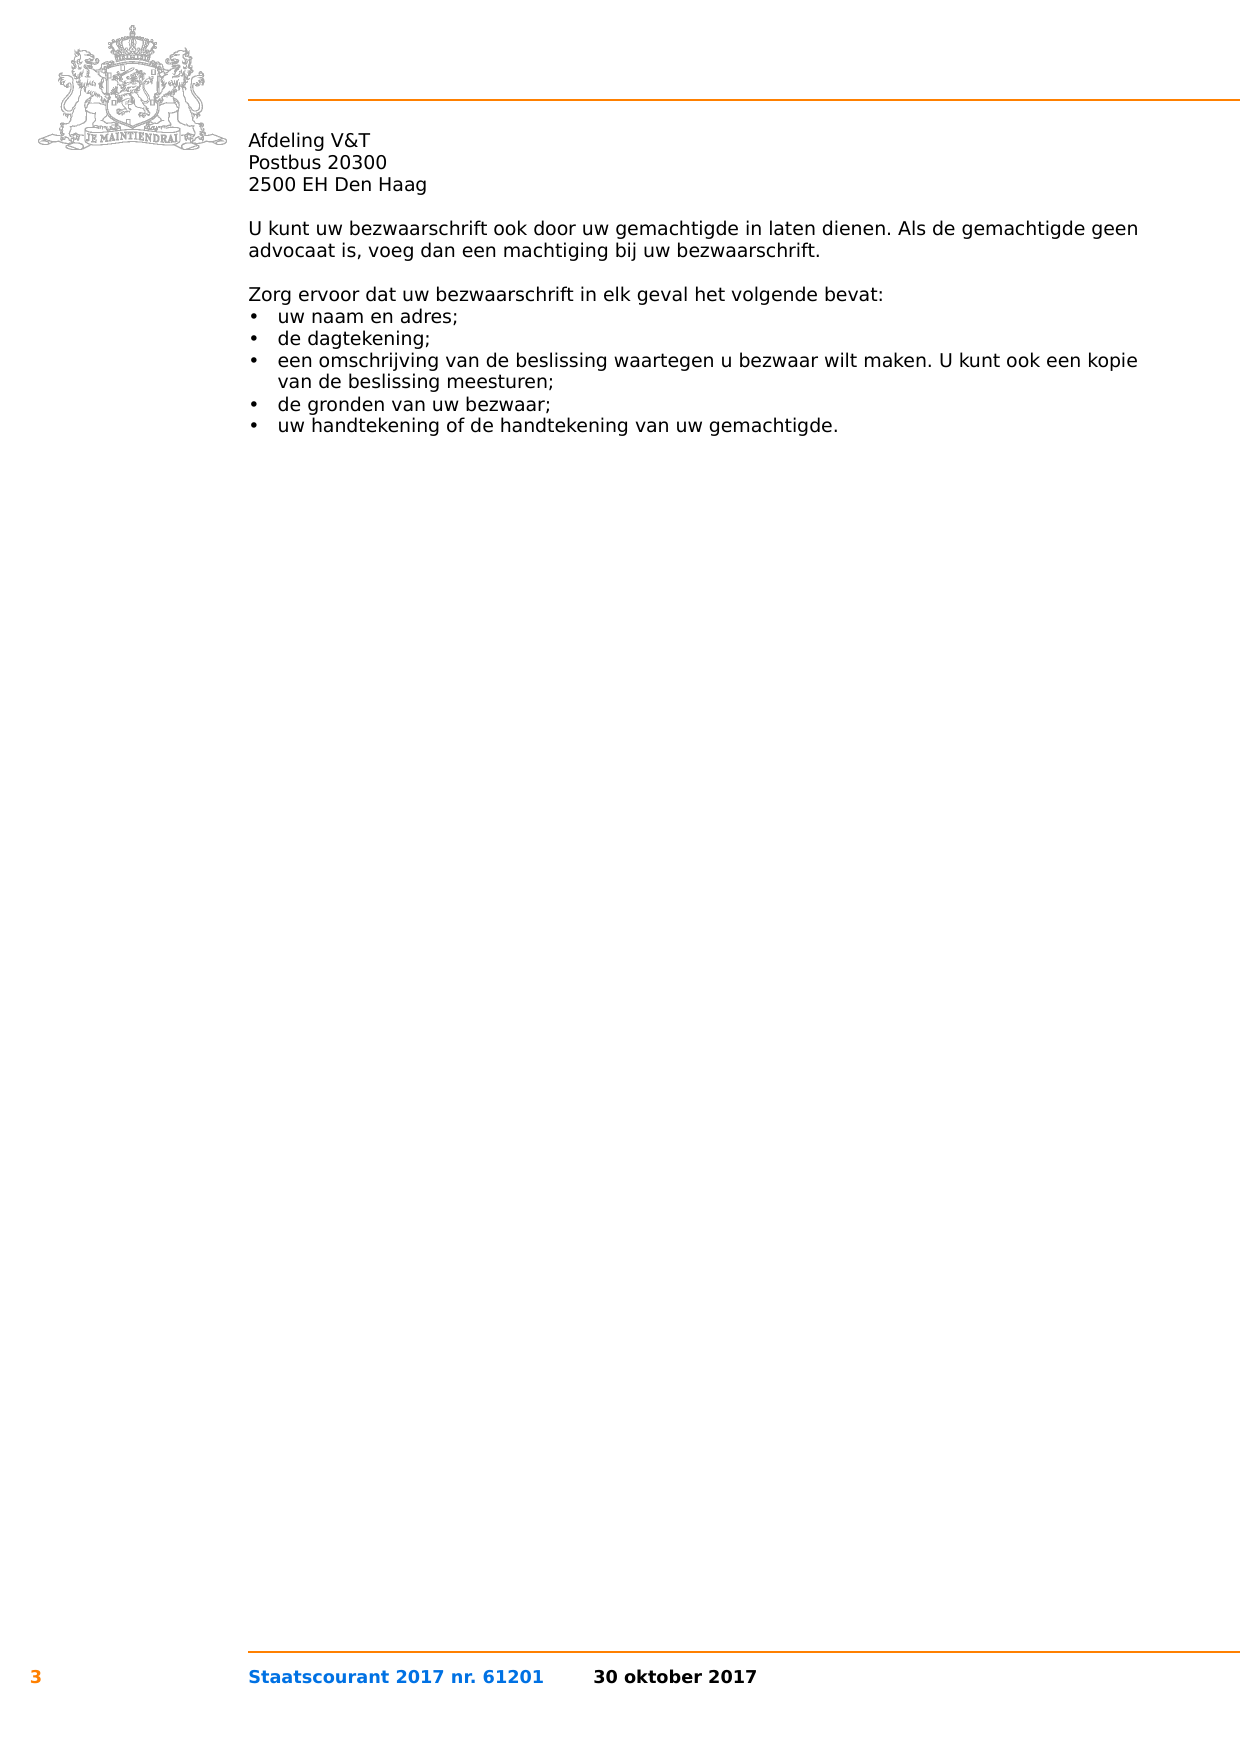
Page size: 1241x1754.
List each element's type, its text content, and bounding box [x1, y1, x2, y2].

text • uw handtekening of de handtekening van uw gemachtigde. [248, 415, 1163, 437]
text U kunt uw bezwaarschrift ook door uw gemachtigde in laten dienen. Als de gemachtigde geen advocaat is, voeg dan een machtiging bij uw bezwaarschrift. [248, 218, 1163, 262]
text • de gronden van uw bezwaar; [248, 393, 1163, 415]
text 2500 EH Den Haag [248, 174, 1163, 196]
text Zorg ervoor dat uw bezwaarschrift in elk geval het volgende bevat: [248, 283, 1163, 306]
text • uw naam en adres; [248, 306, 1163, 327]
text Afdeling V&T [248, 130, 1163, 152]
text • de dagtekening; [248, 327, 1163, 349]
text • een omschrijving van de beslissing waartegen u bezwaar wilt maken. U kunt ook een kopie van de beslissing meesturen; [248, 349, 1163, 393]
text Postbus 20300 [248, 152, 1163, 174]
picture [38, 25, 227, 150]
